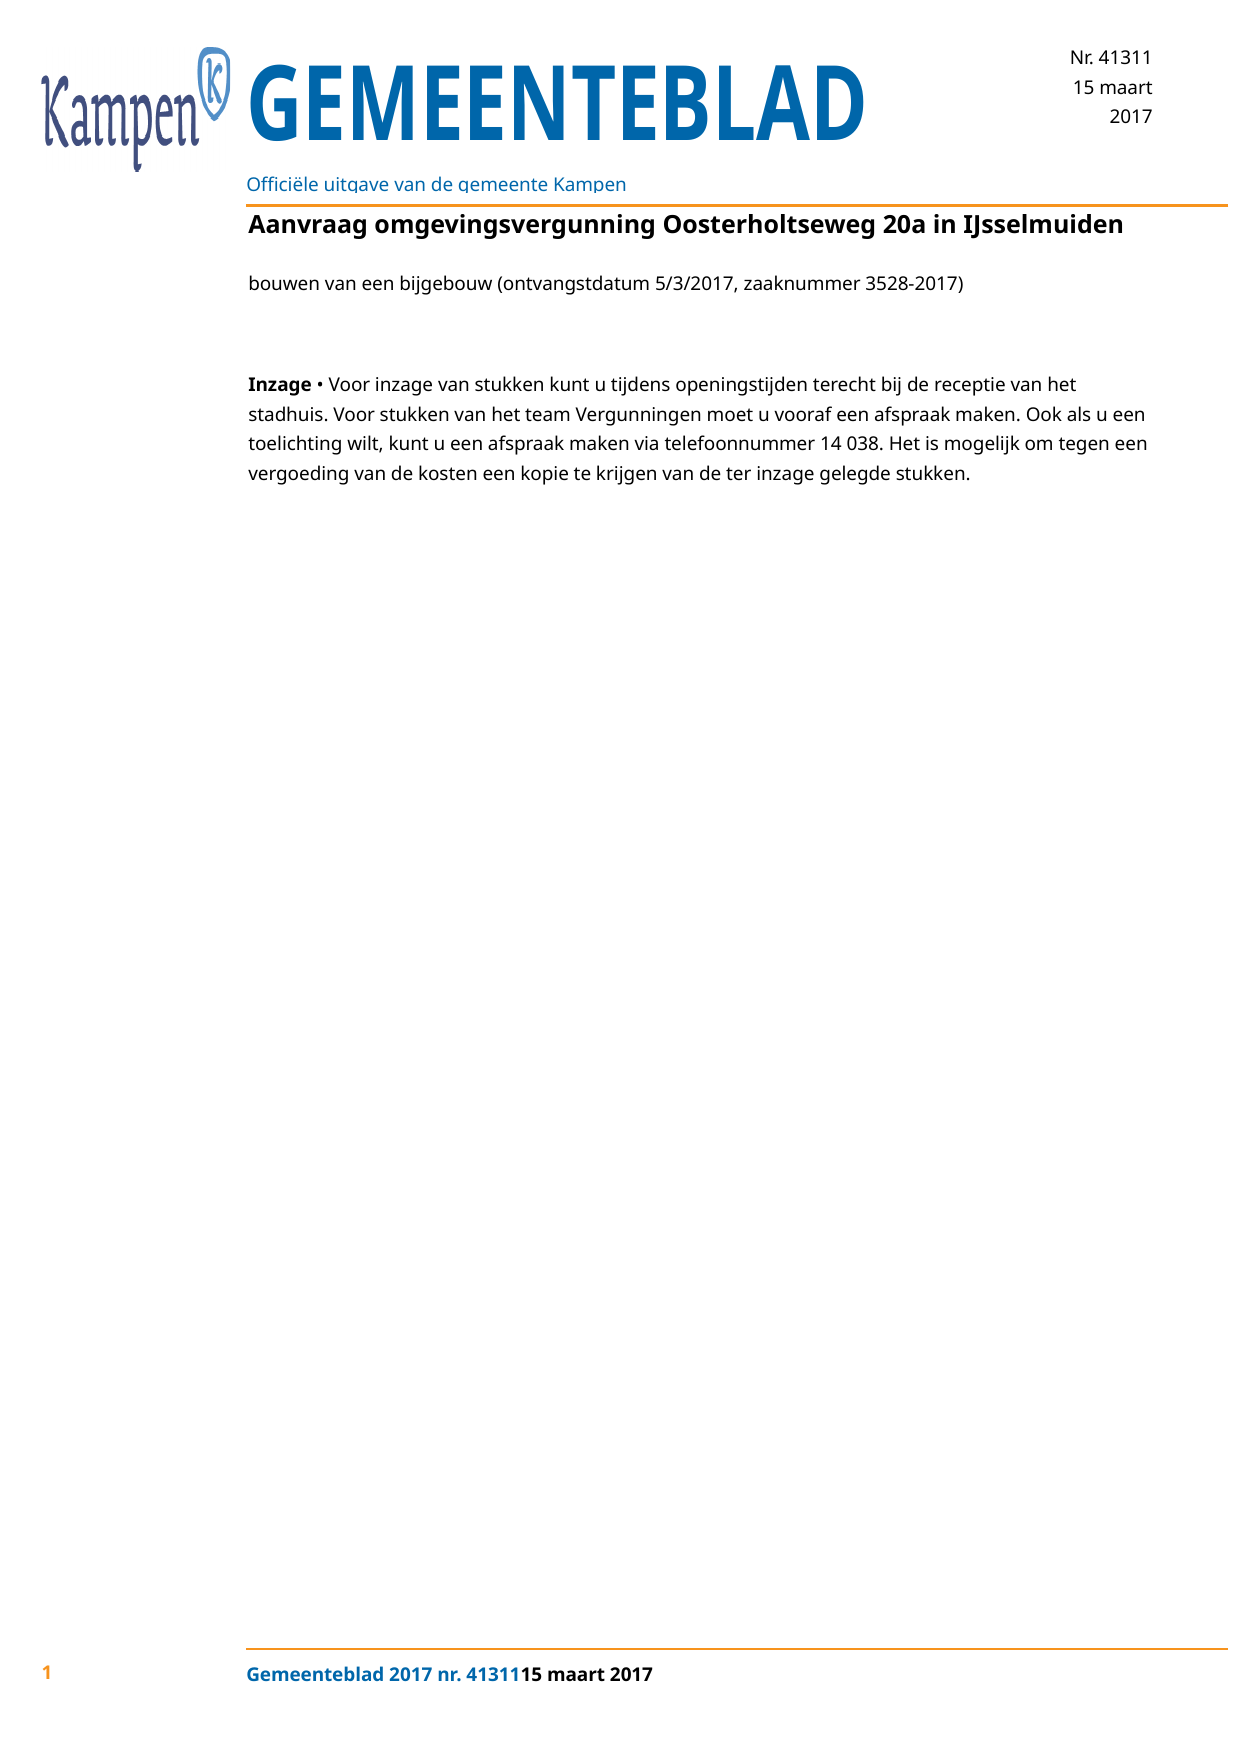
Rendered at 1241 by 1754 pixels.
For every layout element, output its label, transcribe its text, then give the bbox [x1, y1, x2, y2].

picture [41, 47, 231, 172]
text Aanvraag omgevingsvergunning Oosterholtseweg 20a in IJsselmuiden [248, 207, 1152, 241]
text Inzage • Voor inzage van stukken kunt u tijdens openingstijden terecht bij de receptie van het stadhuis. Voor stukken van het team Vergunningen moet u vooraf een afspraak maken. Ook als u een toelichting wilt, kunt u een afspraak maken via telefoonnummer 14 038. Het is mogelijk om tegen een vergoeding van de kosten een kopie te krijgen van de ter inzage gelegde stukken. [248, 371, 1152, 486]
text bouwen van een bijgebouw (ontvangstdatum 5/3/2017, zaaknummer 3528-2017) [248, 270, 1152, 296]
